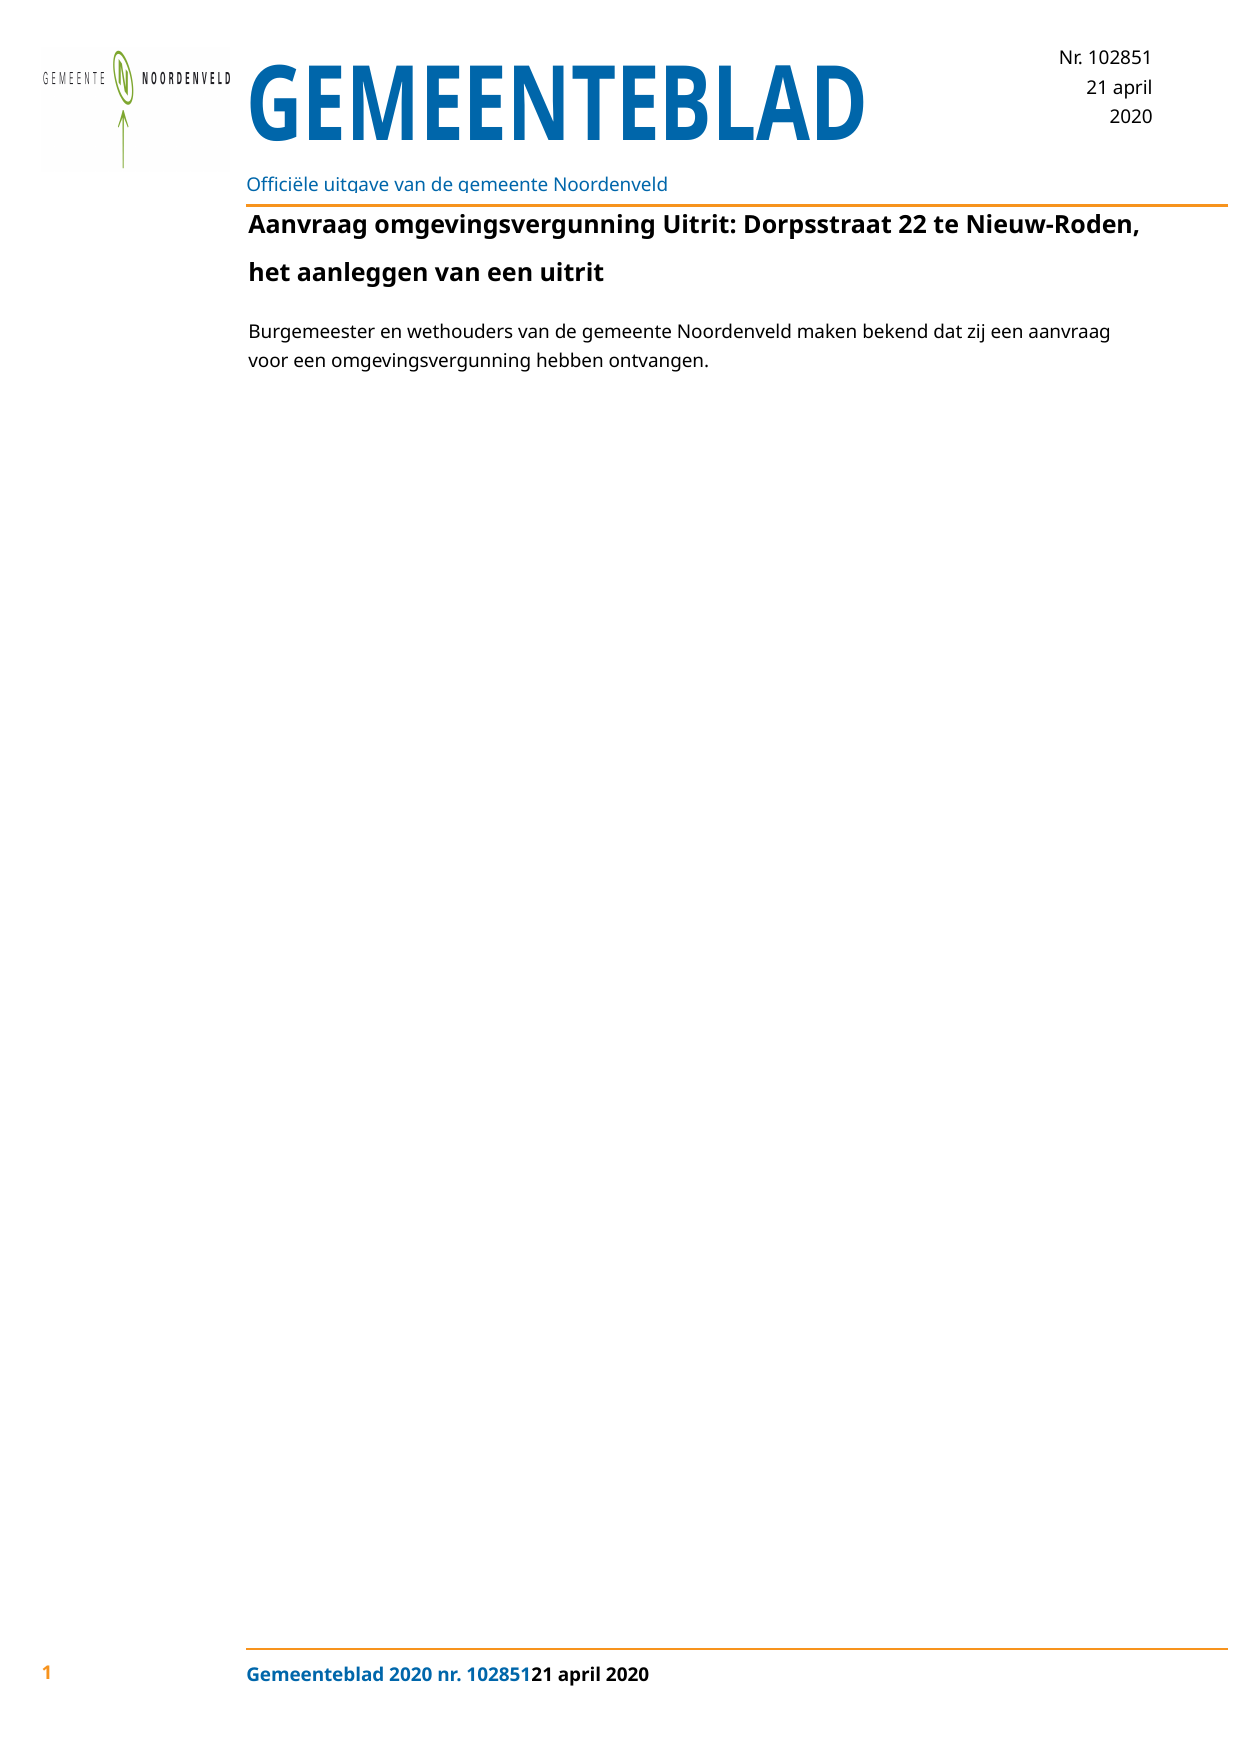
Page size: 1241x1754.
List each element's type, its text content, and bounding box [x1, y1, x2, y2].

picture [41, 47, 231, 172]
text Aanvraag omgevingsvergunning Uitrit: Dorpsstraat 22 te Nieuw-Roden, het aanleggen van een uitrit [248, 207, 1152, 288]
text Burgemeester en wethouders van de gemeente Noordenveld maken bekend dat zij een aanvraag voor een omgevingsvergunning hebben ontvangen. [248, 318, 1152, 373]
